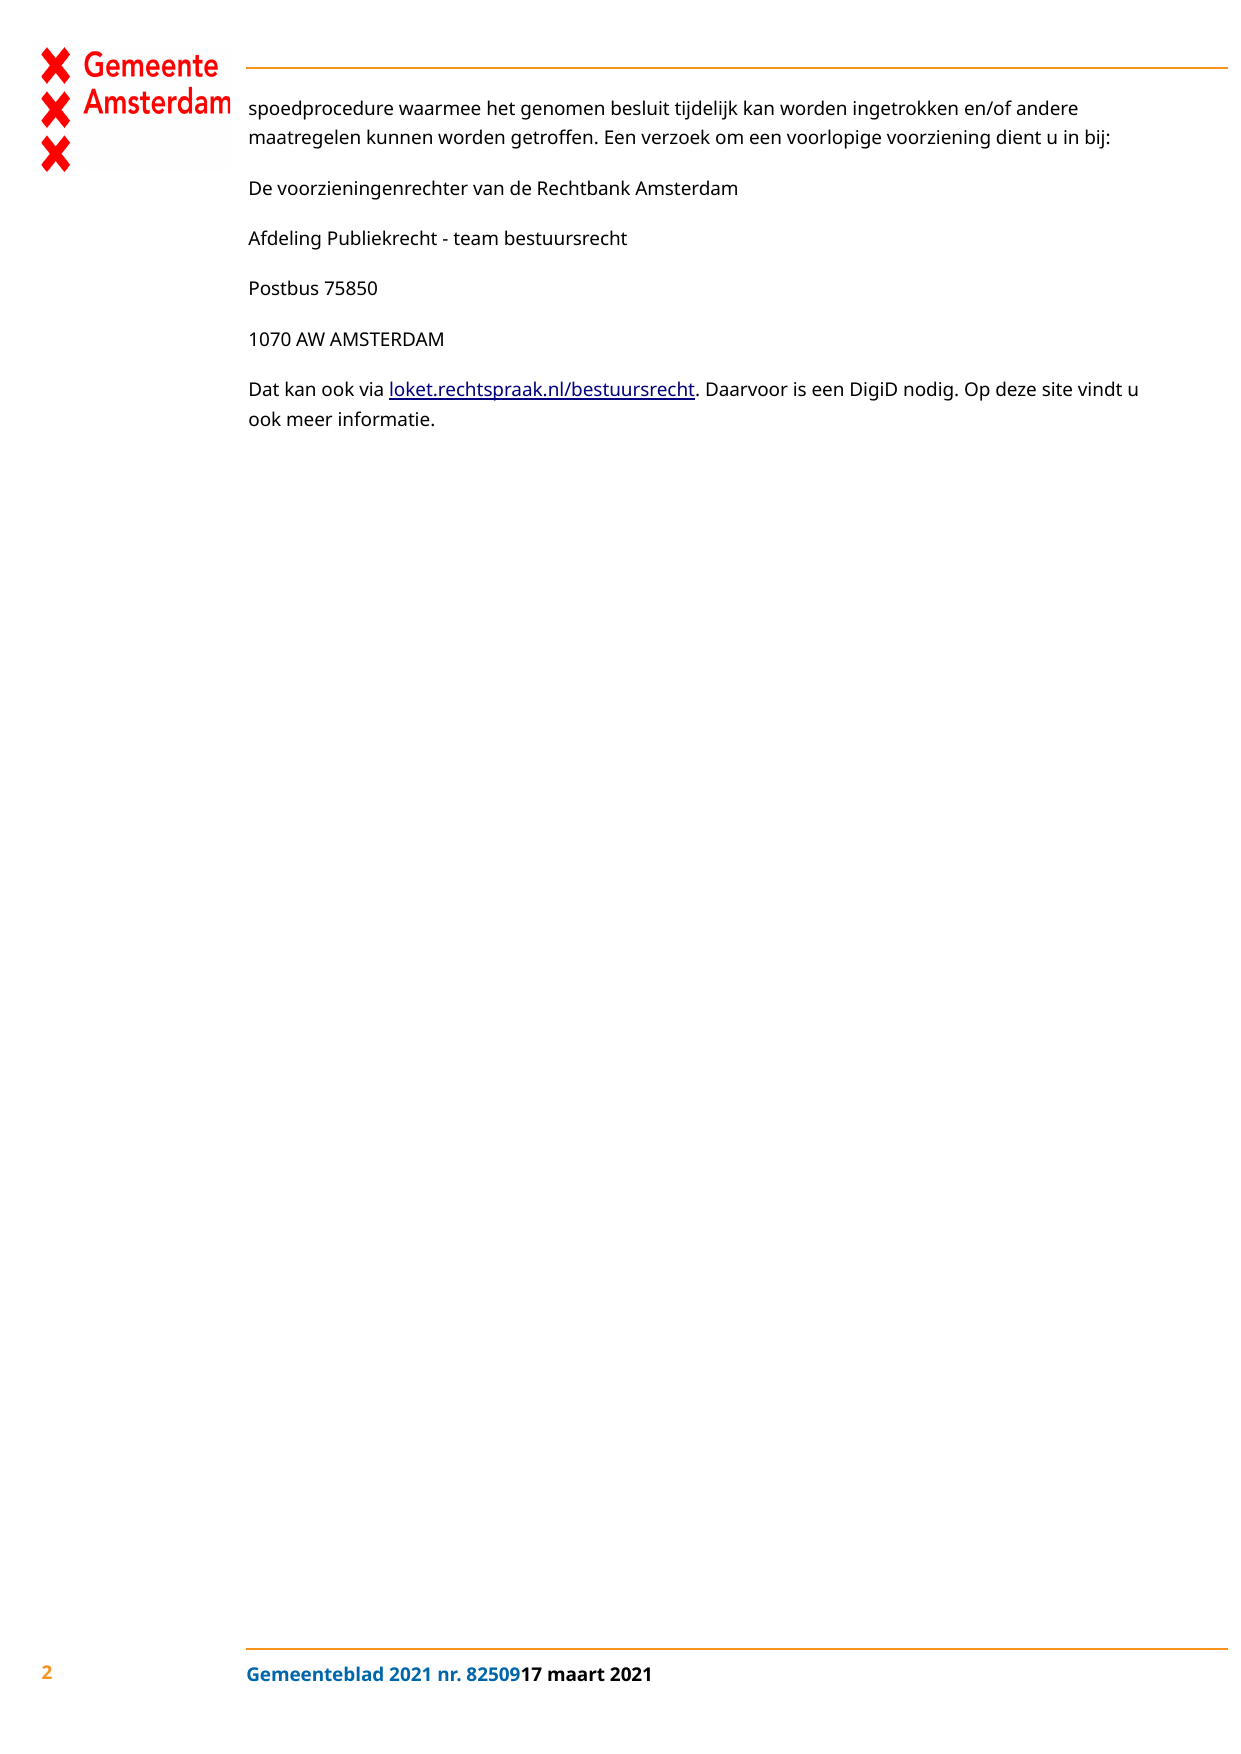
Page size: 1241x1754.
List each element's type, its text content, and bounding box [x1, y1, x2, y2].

text Dat kan ook via loket.rechtspraak.nl/bestuursrecht. Daarvoor is een DigiD nodig. Op deze site vindt u ook meer informatie. [248, 376, 1152, 432]
text spoedprocedure waarmee het genomen besluit tijdelijk kan worden ingetrokken en/of andere maatregelen kunnen worden getroffen. Een verzoek om een voorlopige voorziening dient u in bij: [248, 95, 1152, 150]
picture [41, 47, 231, 172]
text Afdeling Publiekrecht - team bestuursrecht [248, 225, 1152, 251]
text De voorzieningenrechter van de Rechtbank Amsterdam [248, 175, 1152, 201]
text 1070 AW AMSTERDAM [248, 326, 1152, 352]
text Postbus 75850 [248, 276, 1152, 301]
